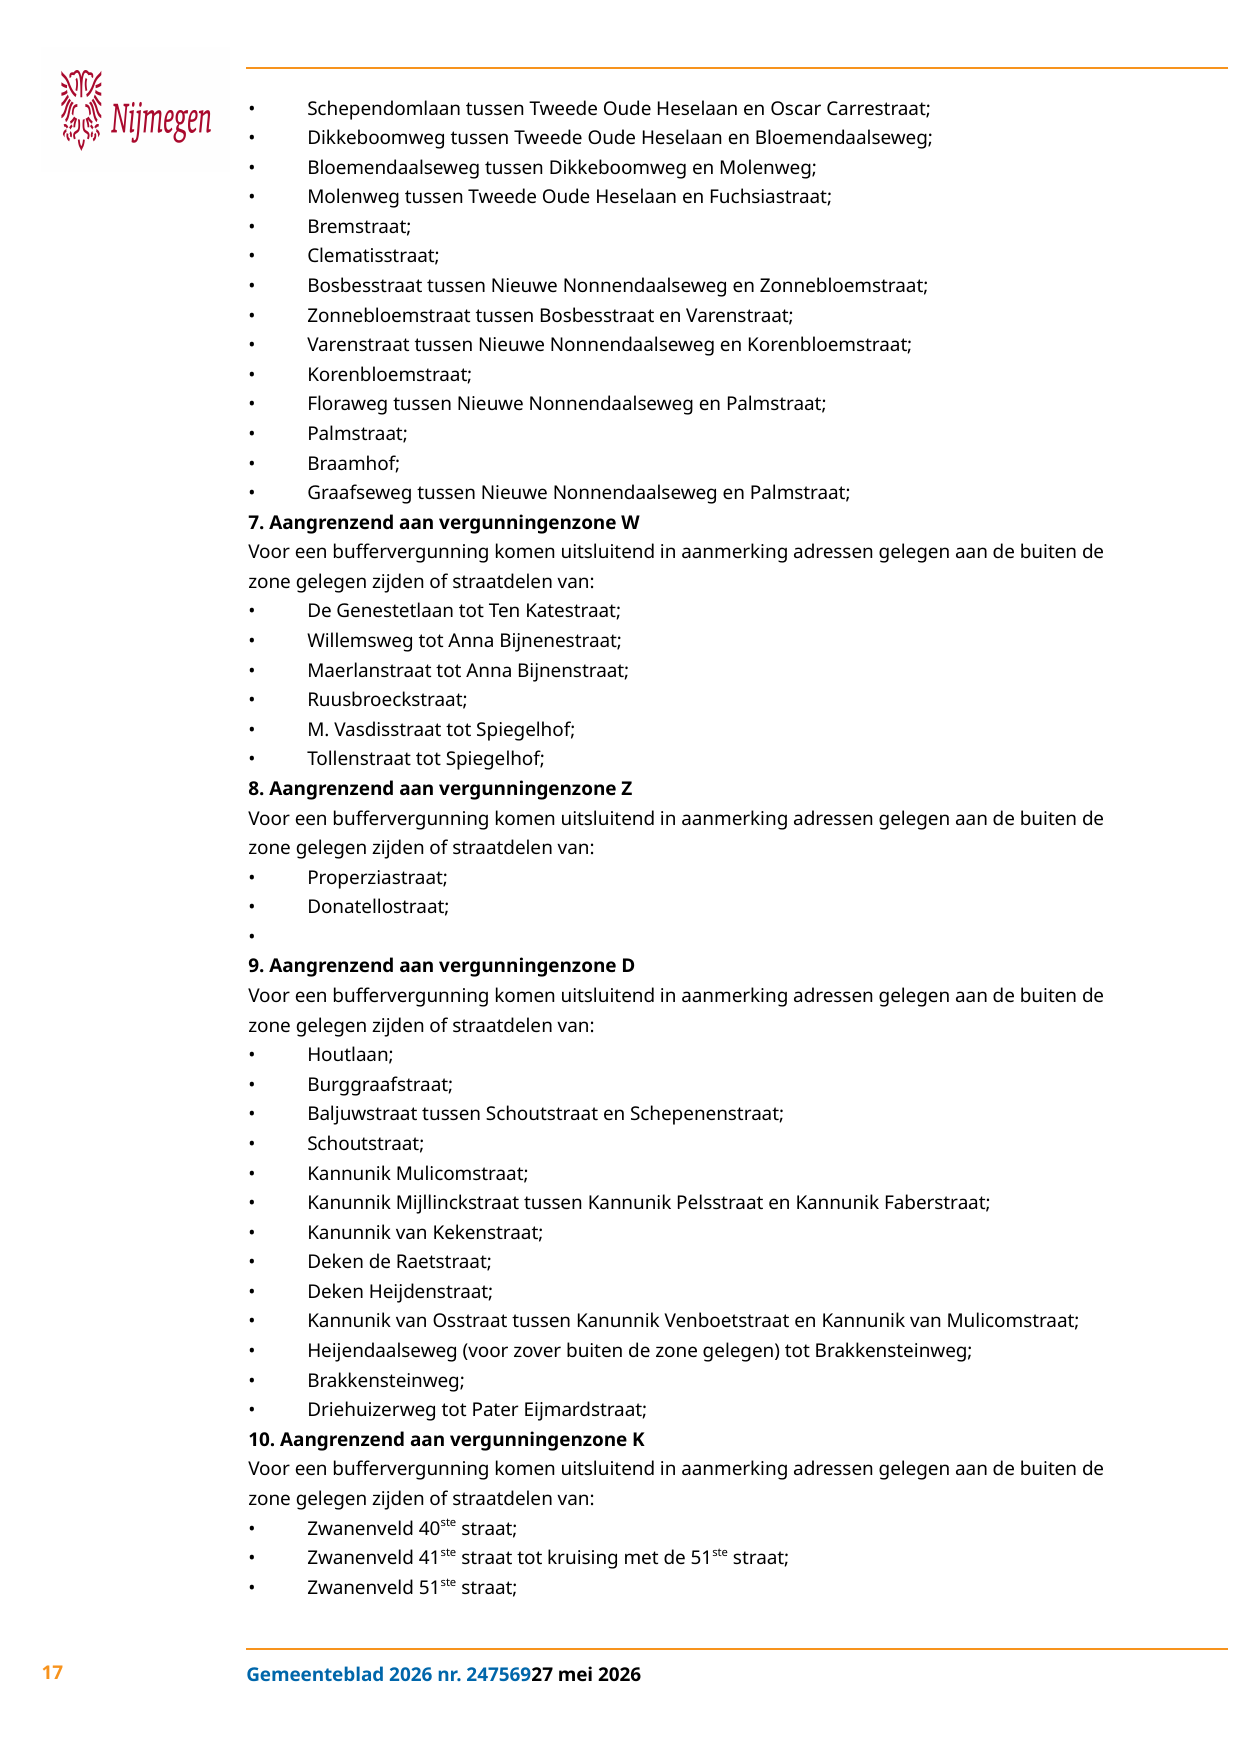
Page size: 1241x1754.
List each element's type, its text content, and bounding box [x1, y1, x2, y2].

list Korenbloemstraat; [248, 361, 1152, 387]
list Varenstraat tussen Nieuwe Nonnendaalseweg en Korenbloemstraat; [248, 331, 1152, 357]
list Schoutstraat; [248, 1130, 1152, 1156]
list De Genestetlaan tot Ten Katestraat; [248, 598, 1152, 623]
list Kannunik van Osstraat tussen Kanunnik Venboetstraat en Kannunik van Mulicomstraat; [248, 1308, 1152, 1333]
text Voor een buffervergunning komen uitsluitend in aanmerking adressen gelegen aan de buiten de zone gelegen zijden of straatdelen van: [248, 1456, 1152, 1511]
list Heijendaalseweg (voor zover buiten de zone gelegen) tot Brakkensteinweg; [248, 1337, 1152, 1363]
list Driehuizerweg tot Pater Eijmardstraat; [248, 1396, 1152, 1422]
list Clematisstraat; [248, 243, 1152, 268]
list Deken de Raetstraat; [248, 1248, 1152, 1274]
list M. Vasdisstraat tot Spiegelhof; [248, 716, 1152, 742]
list Palmstraat; [248, 420, 1152, 446]
text Voor een buffervergunning komen uitsluitend in aanmerking adressen gelegen aan de buiten de zone gelegen zijden of straatdelen van: [248, 538, 1152, 594]
text Voor een buffervergunning komen uitsluitend in aanmerking adressen gelegen aan de buiten de zone gelegen zijden of straatdelen van: [248, 982, 1152, 1038]
list Zonnebloemstraat tussen Bosbesstraat en Varenstraat; [248, 302, 1152, 328]
picture [41, 47, 231, 172]
list Graafseweg tussen Nieuwe Nonnendaalseweg en Palmstraat; [248, 479, 1152, 505]
text 7. Aangrenzend aan vergunningenzone W [248, 509, 1152, 535]
list Houtlaan; [248, 1041, 1152, 1067]
list Molenweg tussen Tweede Oude Heselaan en Fuchsiastraat; [248, 183, 1152, 209]
list Brakkensteinweg; [248, 1367, 1152, 1393]
list Kanunnik van Kekenstraat; [248, 1219, 1152, 1245]
text Voor een buffervergunning komen uitsluitend in aanmerking adressen gelegen aan de buiten de zone gelegen zijden of straatdelen van: [248, 805, 1152, 860]
text 8. Aangrenzend aan vergunningenzone Z [248, 775, 1152, 801]
list Zwanenveld 51ste straat; [248, 1574, 1152, 1600]
list Zwanenveld 41ste straat tot kruising met de 51ste straat; [248, 1544, 1152, 1570]
list Schependomlaan tussen Tweede Oude Heselaan en Oscar Carrestraat; [248, 95, 1152, 121]
list Burggraafstraat; [248, 1071, 1152, 1097]
list Dikkeboomweg tussen Tweede Oude Heselaan en Bloemendaalseweg; [248, 124, 1152, 150]
list Donatellostraat; [248, 893, 1152, 919]
list Deken Heijdenstraat; [248, 1278, 1152, 1304]
list Bloemendaalseweg tussen Dikkeboomweg en Molenweg; [248, 154, 1152, 180]
text 9. Aangrenzend aan vergunningenzone D [248, 953, 1152, 978]
list Floraweg tussen Nieuwe Nonnendaalseweg en Palmstraat; [248, 391, 1152, 416]
list Baljuwstraat tussen Schoutstraat en Schepenenstraat; [248, 1101, 1152, 1126]
list Bosbesstraat tussen Nieuwe Nonnendaalseweg en Zonnebloemstraat; [248, 272, 1152, 298]
list Bremstraat; [248, 213, 1152, 239]
list Maerlanstraat tot Anna Bijnenstraat; [248, 657, 1152, 683]
text 10. Aangrenzend aan vergunningenzone K [248, 1426, 1152, 1452]
list Tollenstraat tot Spiegelhof; [248, 746, 1152, 771]
list Zwanenveld 40ste straat; [248, 1515, 1152, 1541]
list Ruusbroeckstraat; [248, 686, 1152, 712]
list Properziastraat; [248, 864, 1152, 890]
list Braamhof; [248, 450, 1152, 476]
list Kanunnik Mijllinckstraat tussen Kannunik Pelsstraat en Kannunik Faberstraat; [248, 1189, 1152, 1215]
list Willemsweg tot Anna Bijnenestraat; [248, 627, 1152, 653]
list Kannunik Mulicomstraat; [248, 1160, 1152, 1186]
